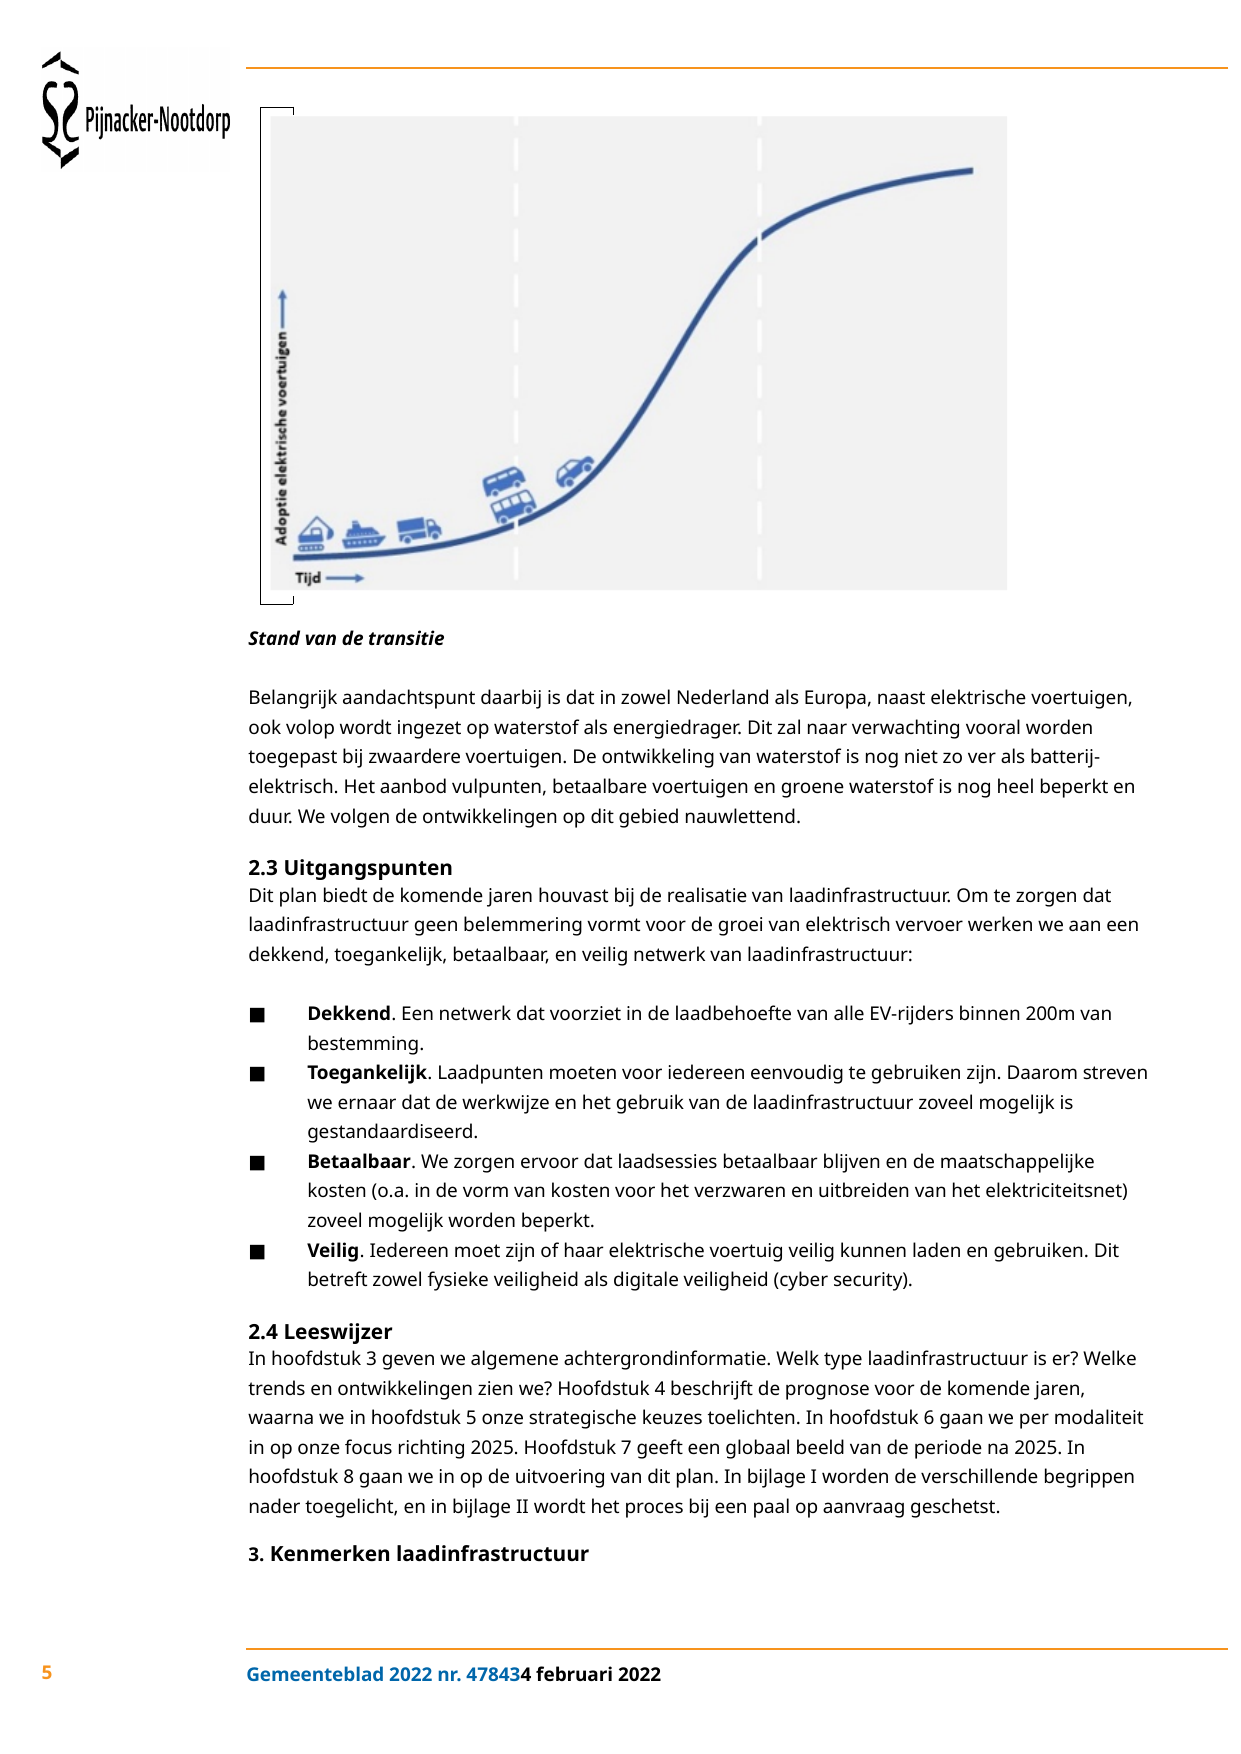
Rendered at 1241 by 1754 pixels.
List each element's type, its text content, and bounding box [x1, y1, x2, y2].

list Veilig. Iedereen moet zijn of haar elektrische voertuig veilig kunnen laden en gebruiken. Dit betreft zowel fysieke veiligheid als digitale veiligheid (cyber security). [248, 1237, 1152, 1292]
text Stand van de transitie [248, 625, 1152, 651]
picture [41, 47, 231, 172]
list Dekkend. Een netwerk dat voorziet in de laadbehoefte van alle EV-rijders binnen 200m van bestemming. [248, 1000, 1152, 1055]
text 2.4 Leeswijzer [248, 1317, 1152, 1345]
picture [268, 115, 1008, 596]
list Betaalbaar. We zorgen ervoor dat laadsessies betaalbaar blijven en de maatschappelijke kosten (o.a. in de vorm van kosten voor het verzwaren en uitbreiden van het elektriciteitsnet) zoveel mogelijk worden beperkt. [248, 1148, 1152, 1233]
list Toegankelijk. Laadpunten moeten voor iedereen eenvoudig te gebruiken zijn. Daarom streven we ernaar dat de werkwijze en het gebruik van de laadinfrastructuur zoveel mogelijk is gestandaardiseerd. [248, 1059, 1152, 1144]
text In hoofdstuk 3 geven we algemene achtergrondinformatie. Welk type laadinfrastructuur is er? Welke trends en ontwikkelingen zien we? Hoofdstuk 4 beschrijft de prognose voor de komende jaren, waarna we in hoofdstuk 5 onze strategische keuzes toelichten. In hoofdstuk 6 gaan we per modaliteit in op onze focus richting 2025. Hoofdstuk 7 geeft een globaal beeld van de periode na 2025. In hoofdstuk 8 gaan we in op de uitvoering van dit plan. In bijlage I worden de verschillende begrippen nader toegelicht, en in bijlage II wordt het proces bij een paal op aanvraag geschetst. [248, 1345, 1152, 1519]
text 3. Kenmerken laadinfrastructuur [248, 1539, 1152, 1567]
text Dit plan biedt de komende jaren houvast bij de realisatie van laadinfrastructuur. Om te zorgen dat laadinfrastructuur geen belemmering vormt voor de groei van elektrisch vervoer werken we aan een dekkend, toegankelijk, betaalbaar, en veilig netwerk van laadinfrastructuur: [248, 882, 1152, 967]
text 2.3 Uitgangspunten [248, 853, 1152, 882]
text Belangrijk aandachtspunt daarbij is dat in zowel Nederland als Europa, naast elektrische voertuigen, ook volop wordt ingezet op waterstof als energiedrager. Dit zal naar verwachting vooral worden toegepast bij zwaardere voertuigen. De ontwikkeling van waterstof is nog niet zo ver als batterij-elektrisch. Het aanbod vulpunten, betaalbare voertuigen en groene waterstof is nog heel beperkt en duur. We volgen de ontwikkelingen op dit gebied nauwlettend. [248, 684, 1152, 829]
